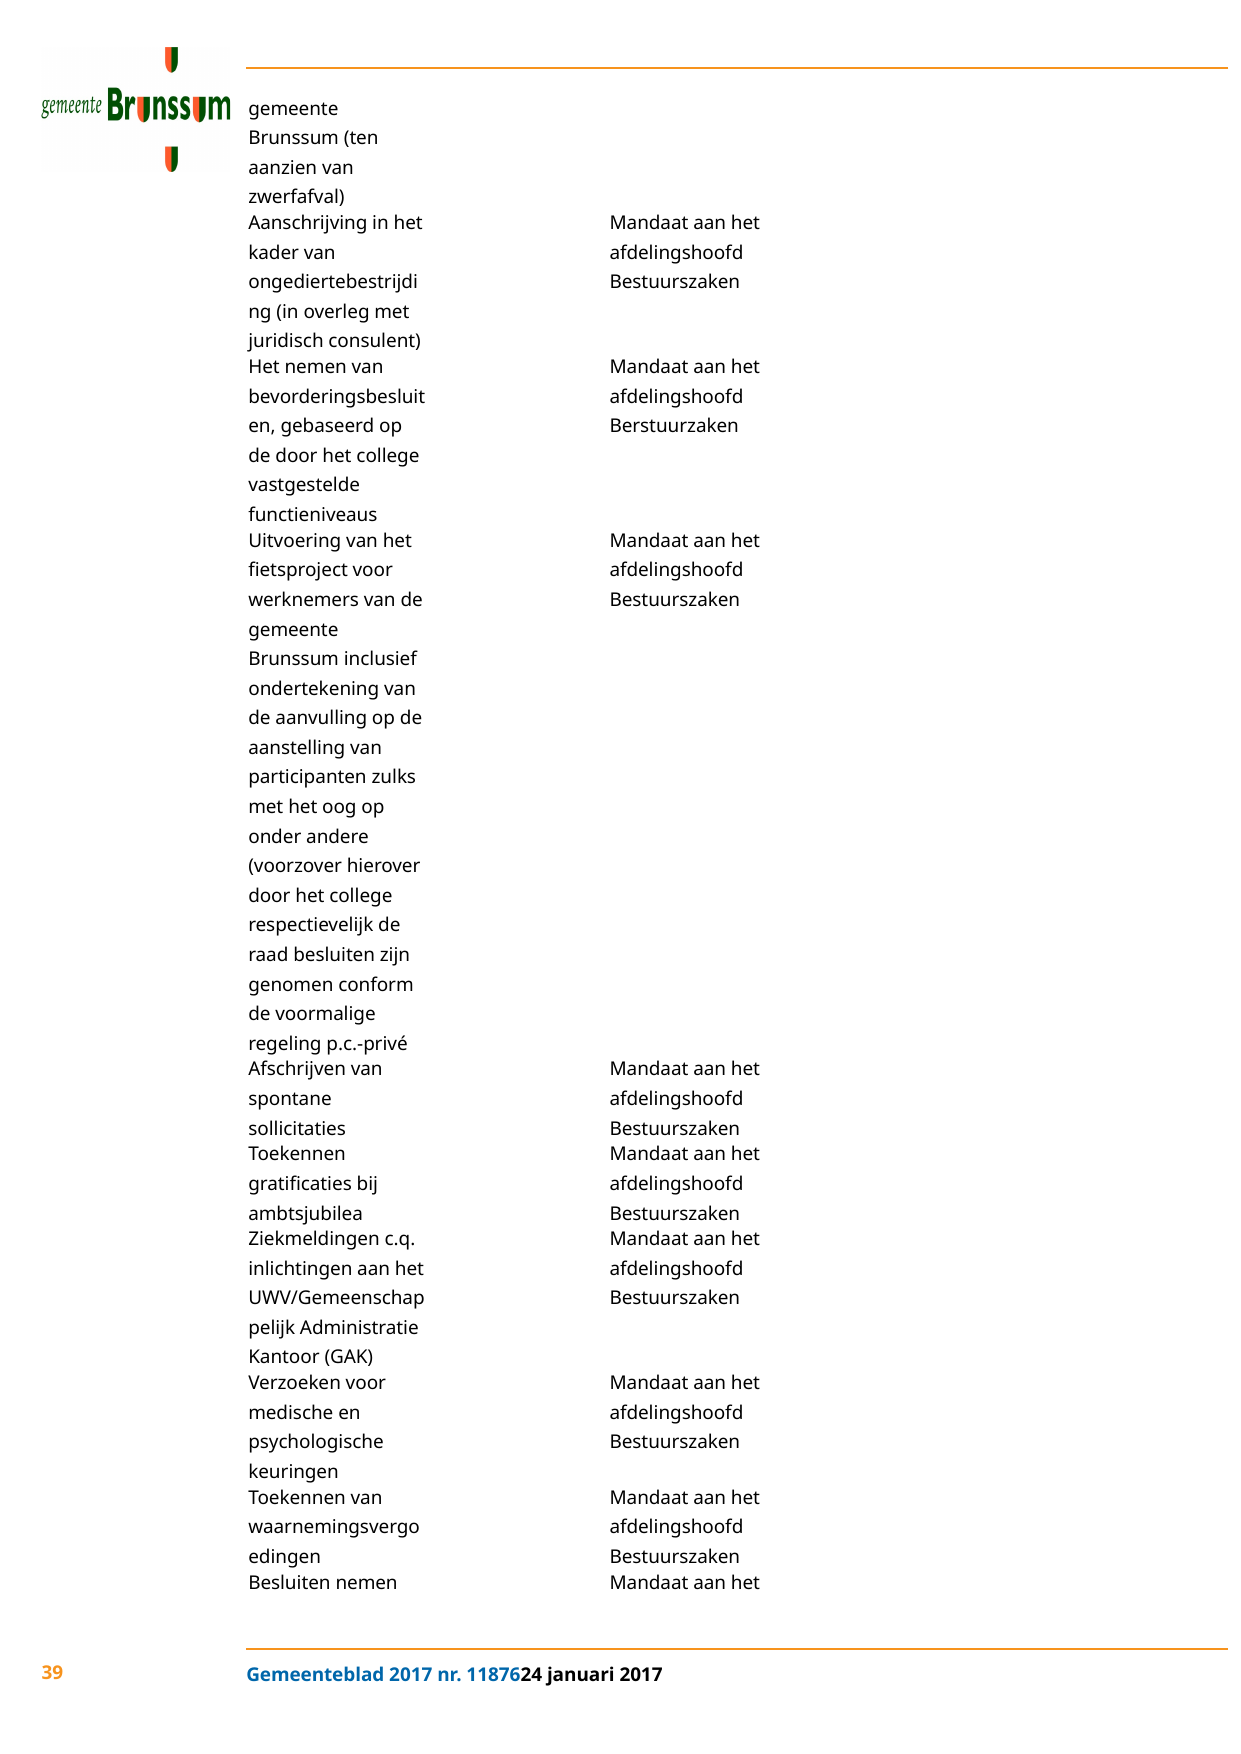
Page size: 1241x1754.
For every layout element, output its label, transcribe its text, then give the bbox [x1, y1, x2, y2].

table_cell Mandaat aan het afdelingshoofd Bestuurszaken [609, 527, 790, 1056]
table_cell Mandaat aan het afdelingshoofd Bestuurszaken [609, 1484, 790, 1569]
table_cell [790, 1056, 971, 1141]
table_cell [429, 353, 609, 527]
table_cell [429, 527, 609, 1056]
table_cell Aanschrijving in het kader van ongediertebestrijding (in overleg met juridisch consulent) [248, 209, 429, 353]
table_cell [429, 1484, 609, 1569]
table_cell Afschrijven van spontane sollicitaties [248, 1056, 429, 1141]
table_cell [790, 95, 971, 209]
table_cell Mandaat aan het afdelingshoofd Bestuurszaken [609, 1056, 790, 1141]
picture [41, 47, 231, 172]
table_cell [790, 1484, 971, 1569]
table_cell [790, 1225, 971, 1369]
table_cell [609, 95, 790, 209]
table_cell [790, 527, 971, 1056]
table_cell Besluiten nemen [248, 1569, 429, 1594]
table_cell Toekennen van waarnemingsvergoedingen [248, 1484, 429, 1569]
table_cell Mandaat aan het afdelingshoofd Bestuurszaken [609, 1225, 790, 1369]
table_cell Mandaat aan het afdelingshoofd Bestuurszaken [609, 209, 790, 353]
table_cell [790, 353, 971, 527]
table_cell Mandaat aan het afdelingshoofd Berstuurzaken [609, 353, 790, 527]
table_cell [429, 95, 609, 209]
table_cell gemeente Brunssum (ten aanzien van zwerfafval) [248, 95, 429, 209]
table_cell Toekennen gratificaties bij ambtsjubilea [248, 1141, 429, 1225]
table_cell [790, 1141, 971, 1225]
table_cell [790, 1370, 971, 1484]
table_cell Uitvoering van het fietsproject voor werknemers van de gemeente Brunssum inclusief ondertekening van de aanvulling op de aanstelling van participanten zulks met het oog op onder andere (voorzover hierover door het college respectievelijk de raad besluiten zijn genomen conform de voormalige regeling p.c.-privé [248, 527, 429, 1056]
table_cell Mandaat aan het [609, 1569, 790, 1594]
table_cell [790, 209, 971, 353]
table_cell Het nemen van bevorderingsbesluiten, gebaseerd op de door het college vastgestelde functieniveaus [248, 353, 429, 527]
table_cell Verzoeken voor medische en psychologische keuringen [248, 1370, 429, 1484]
table_cell [429, 209, 609, 353]
table_cell [429, 1569, 609, 1594]
table_cell [429, 1056, 609, 1141]
table_cell Mandaat aan het afdelingshoofd Bestuurszaken [609, 1370, 790, 1484]
table_cell Mandaat aan het afdelingshoofd Bestuurszaken [609, 1141, 790, 1225]
table_cell [429, 1370, 609, 1484]
table_cell [429, 1225, 609, 1369]
table_cell [429, 1141, 609, 1225]
table_cell [790, 1569, 971, 1594]
table_cell Ziekmeldingen c.q. inlichtingen aan het UWV/Gemeenschappelijk Administratie Kantoor (GAK) [248, 1225, 429, 1369]
